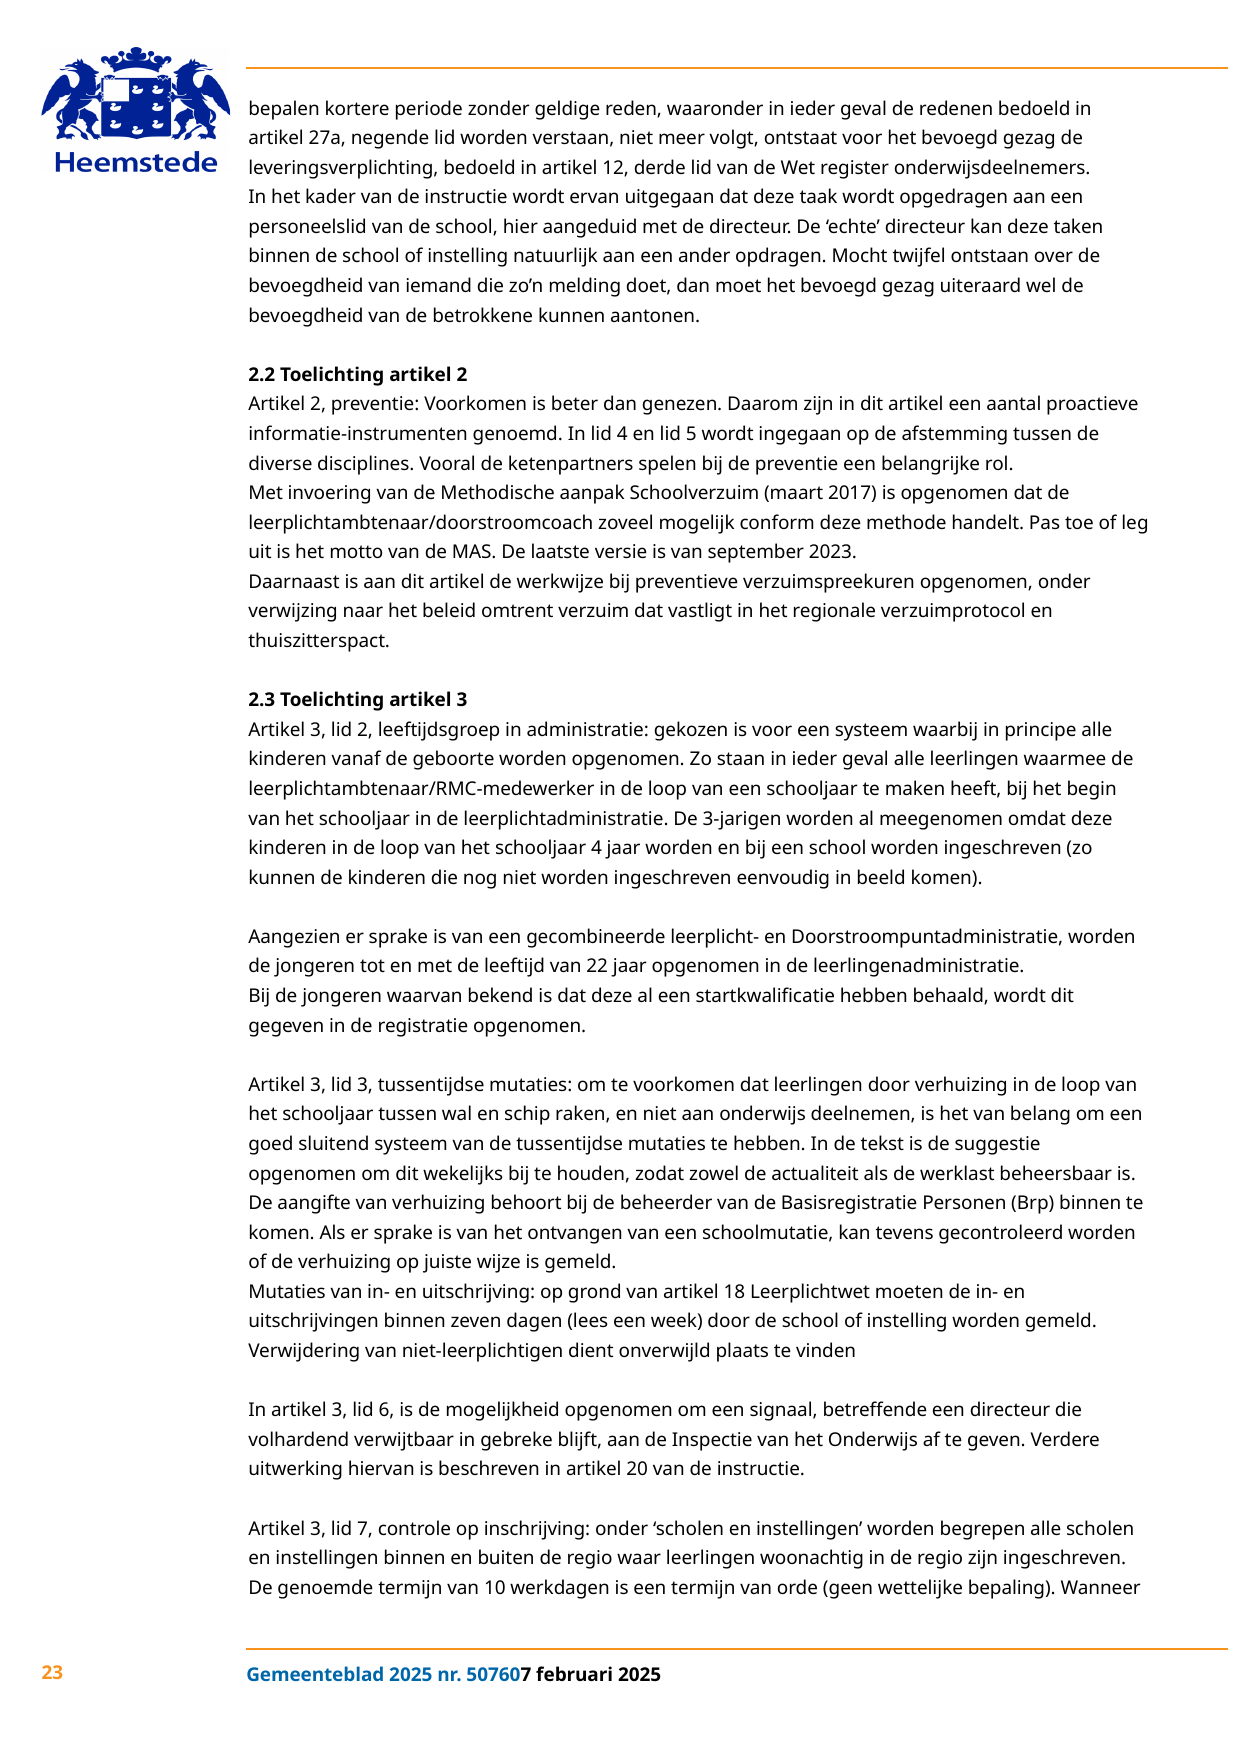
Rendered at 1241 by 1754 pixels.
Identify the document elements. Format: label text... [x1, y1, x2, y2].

text bepalen kortere periode zonder geldige reden, waaronder in ieder geval de redenen bedoeld in artikel 27a, negende lid worden verstaan, niet meer volgt, ontstaat voor het bevoegd gezag de leveringsverplichting, bedoeld in artikel 12, derde lid van de Wet register onderwijsdeelnemers. [248, 95, 1152, 180]
text Artikel 3, lid 3, tussentijdse mutaties: om te voorkomen dat leerlingen door verhuizing in de loop van het schooljaar tussen wal en schip raken, en niet aan onderwijs deelnemen, is het van belang om een goed sluitend systeem van de tussentijdse mutaties te hebben. In de tekst is de suggestie opgenomen om dit wekelijks bij te houden, zodat zowel de actualiteit als de werklast beheersbaar is. De aangifte van verhuizing behoort bij de beheerder van de Basisregistratie Personen (Brp) binnen te komen. Als er sprake is van het ontvangen van een schoolmutatie, kan tevens gecontroleerd worden of de verhuizing op juiste wijze is gemeld. [248, 1071, 1152, 1274]
text 2.2 Toelichting artikel 2 [248, 361, 1152, 387]
text 2.3 Toelichting artikel 3 [248, 686, 1152, 712]
text Bij de jongeren waarvan bekend is dat deze al een startkwalificatie hebben behaald, wordt dit gegeven in de registratie opgenomen. [248, 982, 1152, 1038]
text Daarnaast is aan dit artikel de werkwijze bij preventieve verzuimspreekuren opgenomen, onder verwijzing naar het beleid omtrent verzuim dat vastligt in het regionale verzuimprotocol en thuiszitterspact. [248, 568, 1152, 653]
text Met invoering van de Methodische aanpak Schoolverzuim (maart 2017) is opgenomen dat de leerplichtambtenaar/doorstroomcoach zoveel mogelijk conform deze methode handelt. Pas toe of leg uit is het motto van de MAS. De laatste versie is van september 2023. [248, 479, 1152, 564]
text In het kader van de instructie wordt ervan uitgegaan dat deze taak wordt opgedragen aan een personeelslid van de school, hier aangeduid met de directeur. De ‘echte’ directeur kan deze taken binnen de school of instelling natuurlijk aan een ander opdragen. Mocht twijfel ontstaan over de bevoegdheid van iemand die zo’n melding doet, dan moet het bevoegd gezag uiteraard wel de bevoegdheid van de betrokkene kunnen aantonen. [248, 183, 1152, 328]
text Artikel 2, preventie: Voorkomen is beter dan genezen. Daarom zijn in dit artikel een aantal proactieve informatie-instrumenten genoemd. In lid 4 en lid 5 wordt ingegaan op de afstemming tussen de diverse disciplines. Vooral de ketenpartners spelen bij de preventie een belangrijke rol. [248, 391, 1152, 476]
text Aangezien er sprake is van een gecombineerde leerplicht- en Doorstroompuntadministratie, worden de jongeren tot en met de leeftijd van 22 jaar opgenomen in de leerlingenadministratie. [248, 923, 1152, 978]
text Artikel 3, lid 7, controle op inschrijving: onder ‘scholen en instellingen’ worden begrepen alle scholen en instellingen binnen en buiten de regio waar leerlingen woonachtig in de regio zijn ingeschreven. De genoemde termijn van 10 werkdagen is een termijn van orde (geen wettelijke bepaling). Wanneer [248, 1515, 1152, 1600]
text Artikel 3, lid 2, leeftijdsgroep in administratie: gekozen is voor een systeem waarbij in principe alle kinderen vanaf de geboorte worden opgenomen. Zo staan in ieder geval alle leerlingen waarmee de leerplichtambtenaar/RMC-medewerker in de loop van een schooljaar te maken heeft, bij het begin van het schooljaar in de leerplichtadministratie. De 3-jarigen worden al meegenomen omdat deze kinderen in de loop van het schooljaar 4 jaar worden en bij een school worden ingeschreven (zo kunnen de kinderen die nog niet worden ingeschreven eenvoudig in beeld komen). [248, 716, 1152, 890]
text In artikel 3, lid 6, is de mogelijkheid opgenomen om een signaal, betreffende een directeur die volhardend verwijtbaar in gebreke blijft, aan de Inspectie van het Onderwijs af te geven. Verdere uitwerking hiervan is beschreven in artikel 20 van de instructie. [248, 1396, 1152, 1481]
text Mutaties van in- en uitschrijving: op grond van artikel 18 Leerplichtwet moeten de in- en uitschrijvingen binnen zeven dagen (lees een week) door de school of instelling worden gemeld. Verwijdering van niet-leerplichtigen dient onverwijld plaats te vinden [248, 1278, 1152, 1363]
picture [41, 47, 231, 172]
